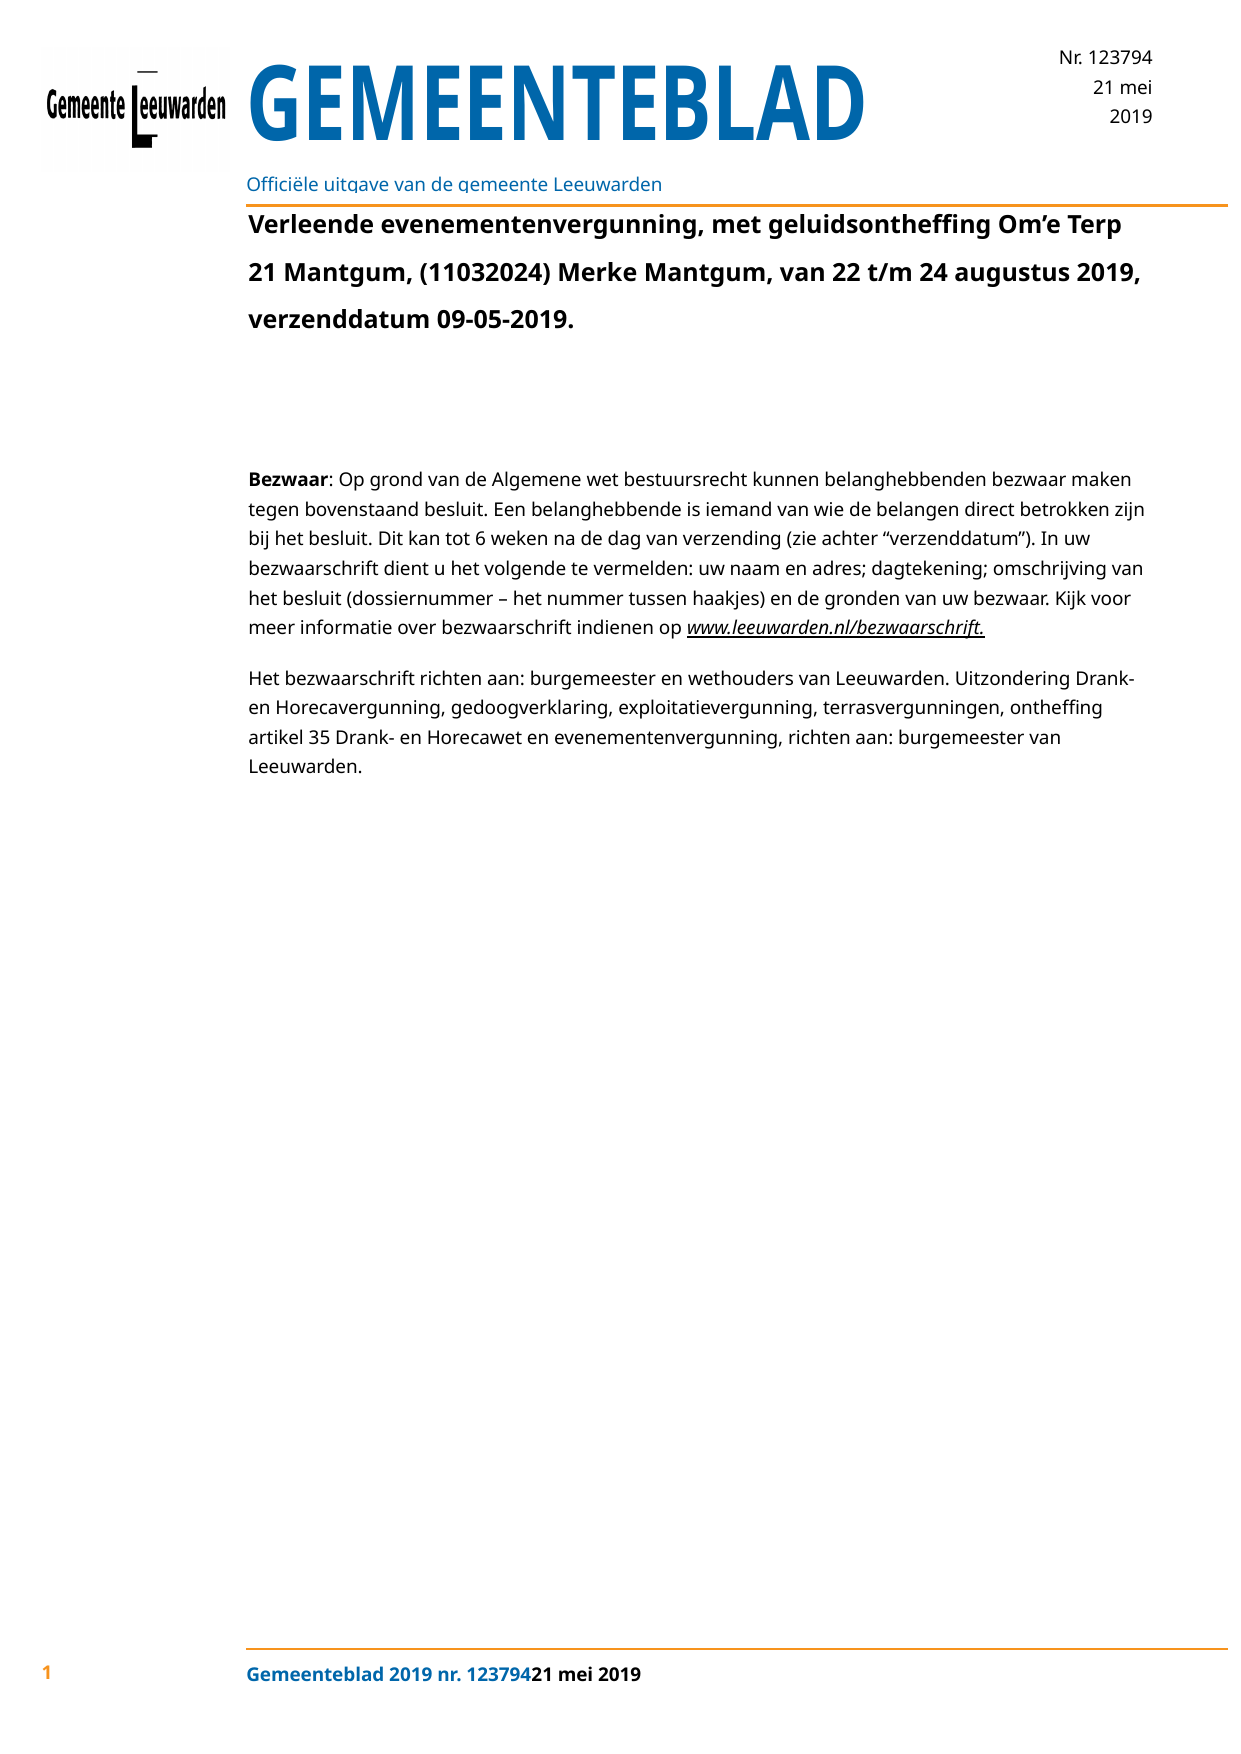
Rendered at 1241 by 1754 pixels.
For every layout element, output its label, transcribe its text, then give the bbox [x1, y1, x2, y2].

picture [41, 47, 231, 172]
text Verleende evenementenvergunning, met geluidsontheffing Om’e Terp 21 Mantgum, (11032024) Merke Mantgum, van 22 t/m 24 augustus 2019, verzenddatum 09-05-2019. [248, 207, 1152, 336]
text Bezwaar: Op grond van de Algemene wet bestuursrecht kunnen belanghebbenden bezwaar maken tegen bovenstaand besluit. Een belanghebbende is iemand van wie de belangen direct betrokken zijn bij het besluit. Dit kan tot 6 weken na de dag van verzending (zie achter “verzenddatum”). In uw bezwaarschrift dient u het volgende te vermelden: uw naam en adres; dagtekening; omschrijving van het besluit (dossiernummer – het nummer tussen haakjes) en de gronden van uw bezwaar. Kijk voor meer informatie over bezwaarschrift indienen op www.leeuwarden.nl/bezwaarschrift. [248, 466, 1152, 640]
text Het bezwaarschrift richten aan: burgemeester en wethouders van Leeuwarden. Uitzondering Drank- en Horecavergunning, gedoogverklaring, exploitatievergunning, terrasvergunningen, ontheffing artikel 35 Drank- en Horecawet en evenementenvergunning, richten aan: burgemeester van Leeuwarden. [248, 665, 1152, 779]
